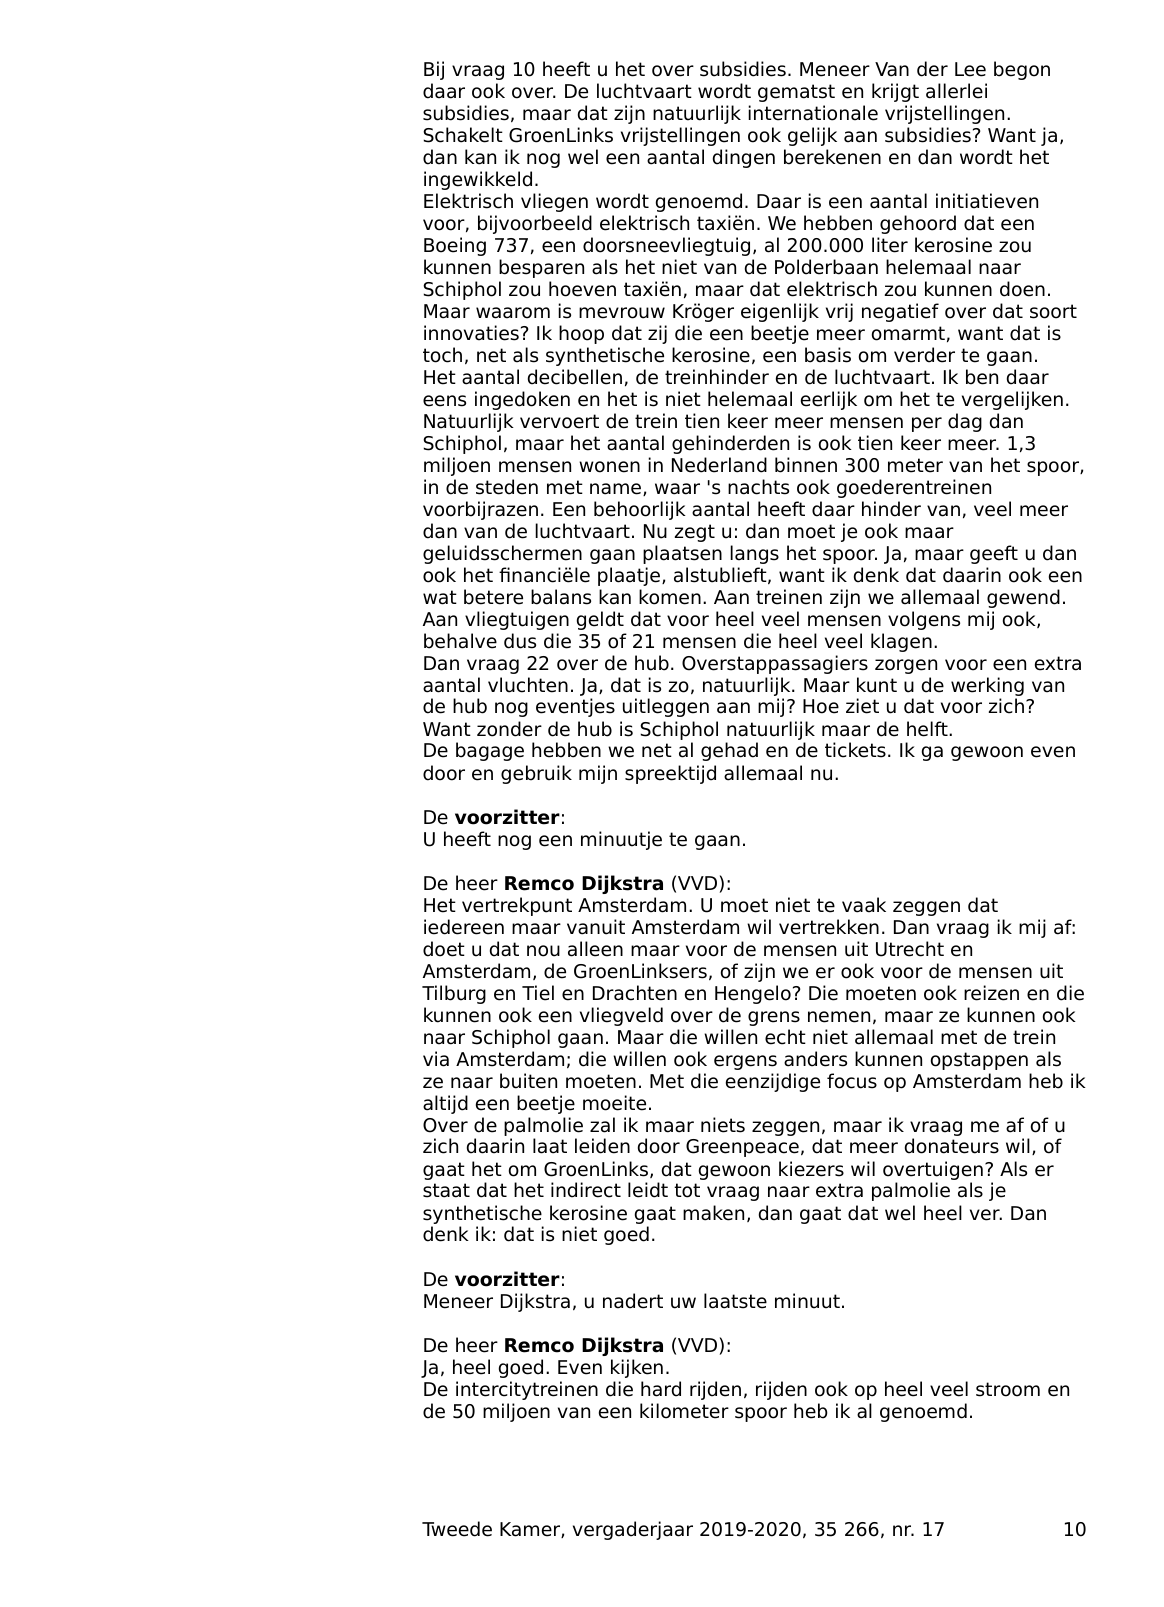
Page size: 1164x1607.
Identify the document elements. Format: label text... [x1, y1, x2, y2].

text De voorzitter: [422, 807, 1087, 828]
text De bagage hebben we net al gehad en de tickets. Ik ga gewoon even door en gebruik mijn spreektijd allemaal nu. [422, 740, 1087, 784]
text Elektrisch vliegen wordt genoemd. Daar is een aantal initiatieven voor, bijvoorbeeld elektrisch taxiën. We hebben gehoord dat een Boeing 737, een doorsneevliegtuig, al 200.000 liter kerosine zou kunnen besparen als het niet van de Polderbaan helemaal naar Schiphol zou hoeven taxiën, maar dat elektrisch zou kunnen doen. Maar waarom is mevrouw Kröger eigenlijk vrij negatief over dat soort innovaties? Ik hoop dat zij die een beetje meer omarmt, want dat is toch, net als synthetische kerosine, een basis om verder te gaan. [422, 191, 1087, 367]
text Ja, heel goed. Even kijken. [422, 1357, 1087, 1379]
text Bij vraag 10 heeft u het over subsidies. Meneer Van der Lee begon daar ook over. De luchtvaart wordt gematst en krijgt allerlei subsidies, maar dat zijn natuurlijk internationale vrijstellingen. Schakelt GroenLinks vrijstellingen ook gelijk aan subsidies? Want ja, dan kan ik nog wel een aantal dingen berekenen en dan wordt het ingewikkeld. [422, 59, 1087, 191]
text U heeft nog een minuutje te gaan. [422, 828, 1087, 851]
text Het vertrekpunt Amsterdam. U moet niet te vaak zeggen dat iedereen maar vanuit Amsterdam wil vertrekken. Dan vraag ik mij af: doet u dat nou alleen maar voor de mensen uit Utrecht en Amsterdam, de GroenLinksers, of zijn we er ook voor de mensen uit Tilburg en Tiel en Drachten en Hengelo? Die moeten ook reizen en die kunnen ook een vliegveld over de grens nemen, maar ze kunnen ook naar Schiphol gaan. Maar die willen echt niet allemaal met de trein via Amsterdam; die willen ook ergens anders kunnen opstappen als ze naar buiten moeten. Met die eenzijdige focus op Amsterdam heb ik altijd een beetje moeite. [422, 895, 1087, 1114]
text Het aantal decibellen, de treinhinder en de luchtvaart. Ik ben daar eens ingedoken en het is niet helemaal eerlijk om het te vergelijken. Natuurlijk vervoert de trein tien keer meer mensen per dag dan Schiphol, maar het aantal gehinderden is ook tien keer meer. 1,3 miljoen mensen wonen in Nederland binnen 300 meter van het spoor, in de steden met name, waar 's nachts ook goederentreinen voorbijrazen. Een behoorlijk aantal heeft daar hinder van, veel meer dan van de luchtvaart. Nu zegt u: dan moet je ook maar geluidsschermen gaan plaatsen langs het spoor. Ja, maar geeft u dan ook het financiële plaatje, alstublieft, want ik denk dat daarin ook een wat betere balans kan komen. Aan treinen zijn we allemaal gewend. Aan vliegtuigen geldt dat voor heel veel mensen volgens mij ook, behalve dus die 35 of 21 mensen die heel veel klagen. [422, 367, 1087, 652]
text De voorzitter: [422, 1268, 1087, 1291]
text Meneer Dijkstra, u nadert uw laatste minuut. [422, 1291, 1087, 1312]
text Over de palmolie zal ik maar niets zeggen, maar ik vraag me af of u zich daarin laat leiden door Greenpeace, dat meer donateurs wil, of gaat het om GroenLinks, dat gewoon kiezers wil overtuigen? Als er staat dat het indirect leidt tot vraag naar extra palmolie als je synthetische kerosine gaat maken, dan gaat dat wel heel ver. Dan denk ik: dat is niet goed. [422, 1114, 1087, 1246]
text De intercitytreinen die hard rijden, rijden ook op heel veel stroom en de 50 miljoen van een kilometer spoor heb ik al genoemd. [422, 1379, 1087, 1423]
text De heer Remco Dijkstra (VVD): [422, 1335, 1087, 1357]
text De heer Remco Dijkstra (VVD): [422, 873, 1087, 895]
text Dan vraag 22 over de hub. Overstappassagiers zorgen voor een extra aantal vluchten. Ja, dat is zo, natuurlijk. Maar kunt u de werking van de hub nog eventjes uitleggen aan mij? Hoe ziet u dat voor zich? Want zonder de hub is Schiphol natuurlijk maar de helft. [422, 652, 1087, 740]
